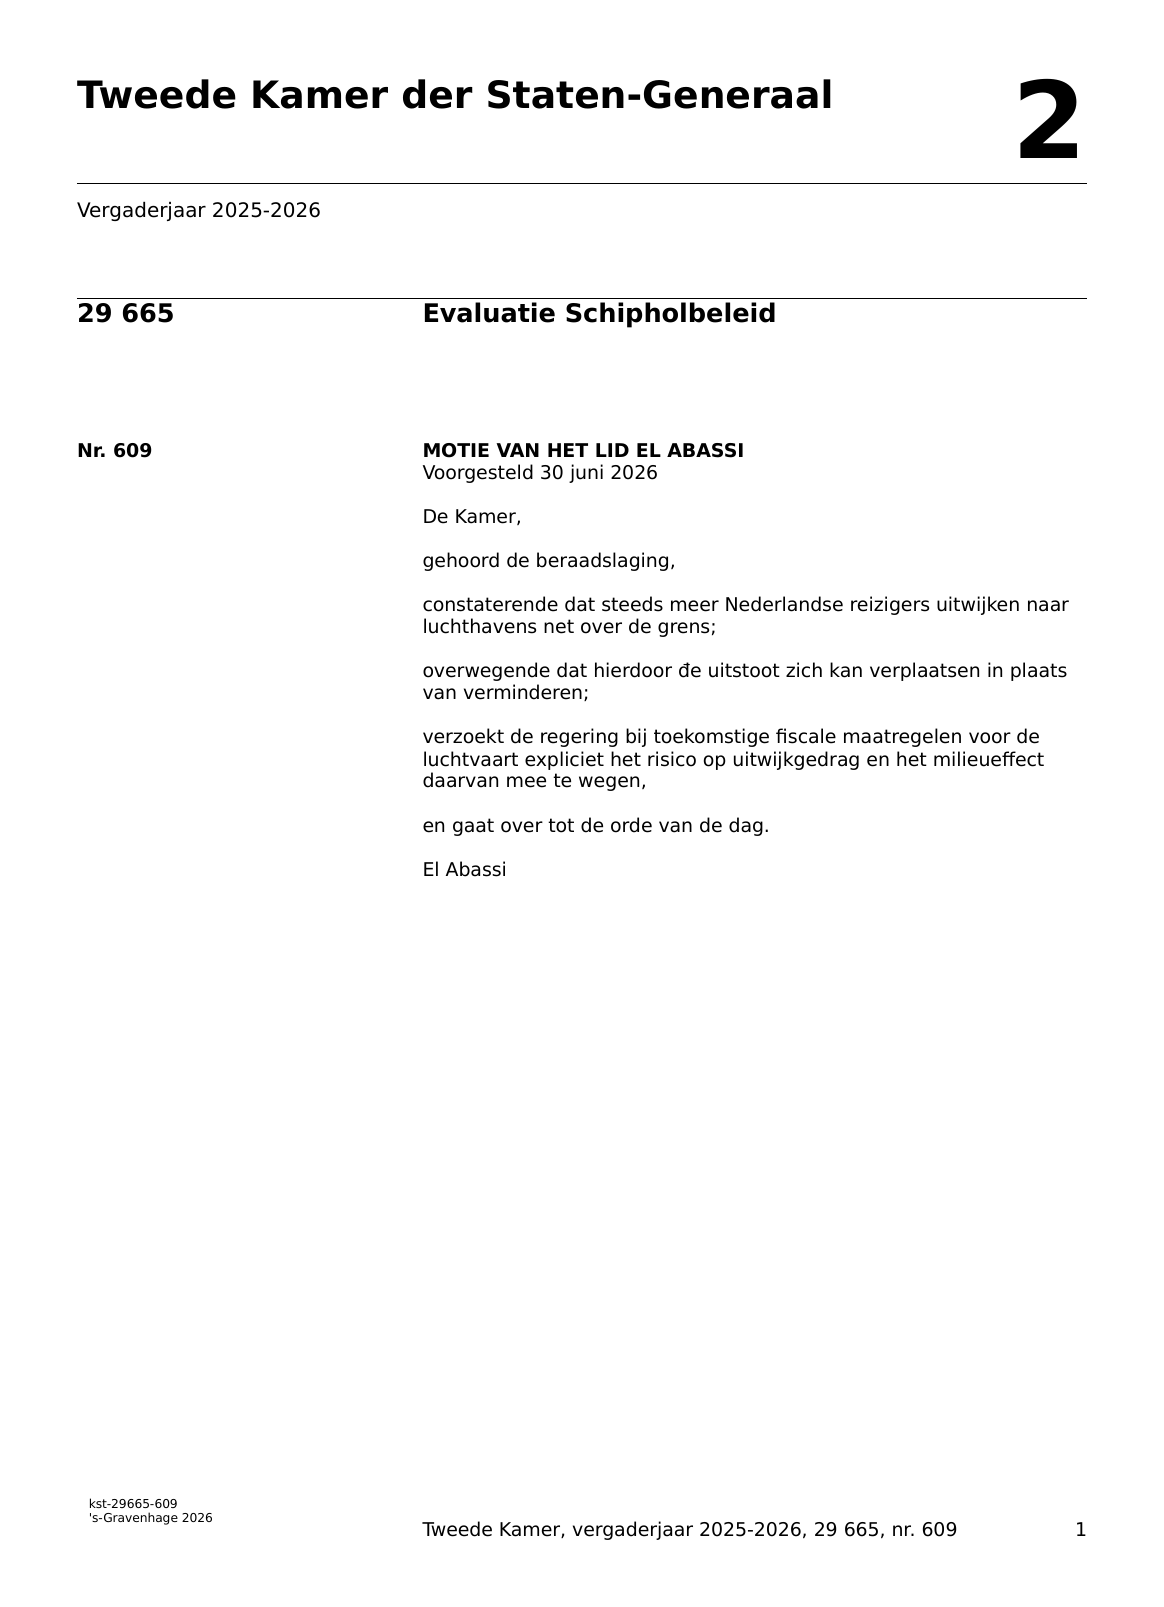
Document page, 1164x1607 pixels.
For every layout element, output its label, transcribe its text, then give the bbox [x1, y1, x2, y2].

text en gaat over tot de orde van de dag. [422, 814, 1087, 837]
text Voorgesteld 30 juni 2026 [422, 462, 1087, 484]
text constaterende dat steeds meer Nederlandse reizigers uitwijken naar luchthavens net over de grens; [422, 594, 1087, 638]
table_header Tweede Kamer der Staten-Generaal [77, 59, 886, 183]
subtitle 29 665 Evaluatie Schipholbeleid [77, 299, 1087, 329]
text 's-Gravenhage 2026 [88, 1511, 323, 1525]
table_header 2 [886, 59, 1087, 183]
text El Abassi [422, 859, 1087, 881]
text kst-29665-609 [88, 1497, 323, 1511]
text gehoord de beraadslaging, [422, 550, 1087, 572]
table_cell Vergaderjaar 2025-2026 [77, 184, 1087, 298]
text De Kamer, [422, 506, 1087, 528]
text overwegende dat hierdoor đe uitstoot zich kan verplaatsen in plaats van verminderen; [422, 660, 1087, 704]
subtitle Nr. 609 MOTIE VAN HET LID EL ABASSI [77, 440, 1087, 462]
text verzoekt de regering bij toekomstige fiscale maatregelen voor de luchtvaart expliciet het risico op uitwijkgedrag en het milieueffect daarvan mee te wegen, [422, 726, 1087, 792]
